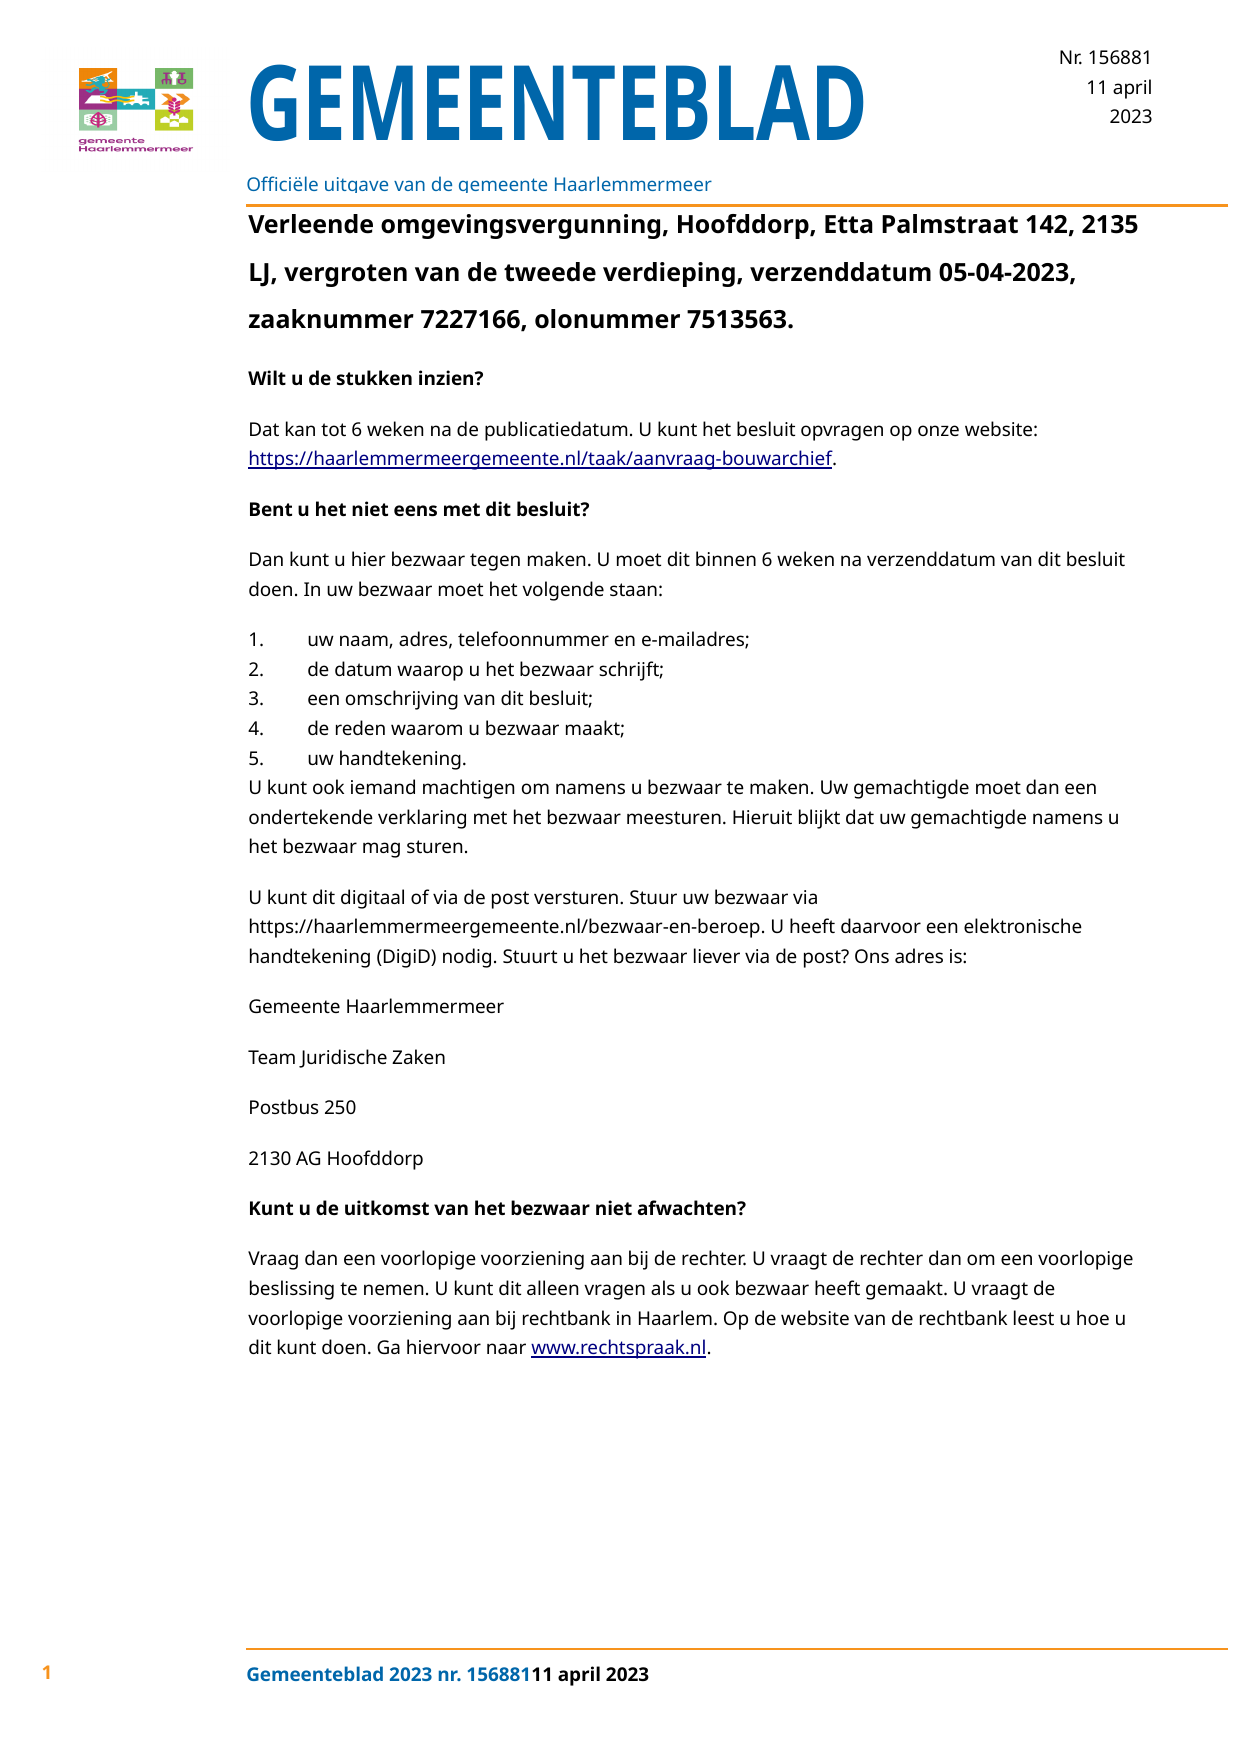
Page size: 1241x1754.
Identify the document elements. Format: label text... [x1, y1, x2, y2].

text U kunt ook iemand machtigen om namens u bezwaar te maken. Uw gemachtigde moet dan een ondertekende verklaring met het bezwaar meesturen. Hieruit blijkt dat uw gemachtigde namens u het bezwaar mag sturen. [248, 774, 1152, 859]
list de reden waarom u bezwaar maakt; [248, 715, 1152, 741]
list uw handtekening. [248, 745, 1152, 770]
list uw naam, adres, telefoonnummer en e-mailadres; [248, 626, 1152, 652]
text Vraag dan een voorlopige voorziening aan bij de rechter. U vraagt de rechter dan om een voorlopige beslissing te nemen. U kunt dit alleen vragen als u ook bezwaar heeft gemaakt. U vraagt de voorlopige voorziening aan bij rechtbank in Haarlem. Op de website van de rechtbank leest u hoe u dit kunt doen. Ga hiervoor naar www.rechtspraak.nl. [248, 1246, 1152, 1360]
picture [41, 47, 231, 172]
text Bent u het niet eens met dit besluit? [248, 496, 1152, 522]
text Postbus 250 [248, 1094, 1152, 1120]
text Team Juridische Zaken [248, 1044, 1152, 1069]
list een omschrijving van dit besluit; [248, 686, 1152, 711]
text Wilt u de stukken inzien? [248, 366, 1152, 391]
text 2130 AG Hoofddorp [248, 1145, 1152, 1170]
text Verleende omgevingsvergunning, Hoofddorp, Etta Palmstraat 142, 2135 LJ, vergroten van de tweede verdieping, verzenddatum 05-04-2023, zaaknummer 7227166, olonummer 7513563. [248, 207, 1152, 336]
text Gemeente Haarlemmermeer [248, 993, 1152, 1019]
text U kunt dit digitaal of via de post versturen. Stuur uw bezwaar via https://haarlemmermeergemeente.nl/bezwaar-en-beroep. U heeft daarvoor een elektronische handtekening (DigiD) nodig. Stuurt u het bezwaar liever via de post? Ons adres is: [248, 884, 1152, 969]
text Dat kan tot 6 weken na de publicatiedatum. U kunt het besluit opvragen op onze website: https://haarlemmermeergemeente.nl/taak/aanvraag-bouwarchief. [248, 416, 1152, 471]
text Kunt u de uitkomst van het bezwaar niet afwachten? [248, 1195, 1152, 1221]
text Dan kunt u hier bezwaar tegen maken. U moet dit binnen 6 weken na verzenddatum van dit besluit doen. In uw bezwaar moet het volgende staan: [248, 546, 1152, 602]
list de datum waarop u het bezwaar schrijft; [248, 656, 1152, 682]
